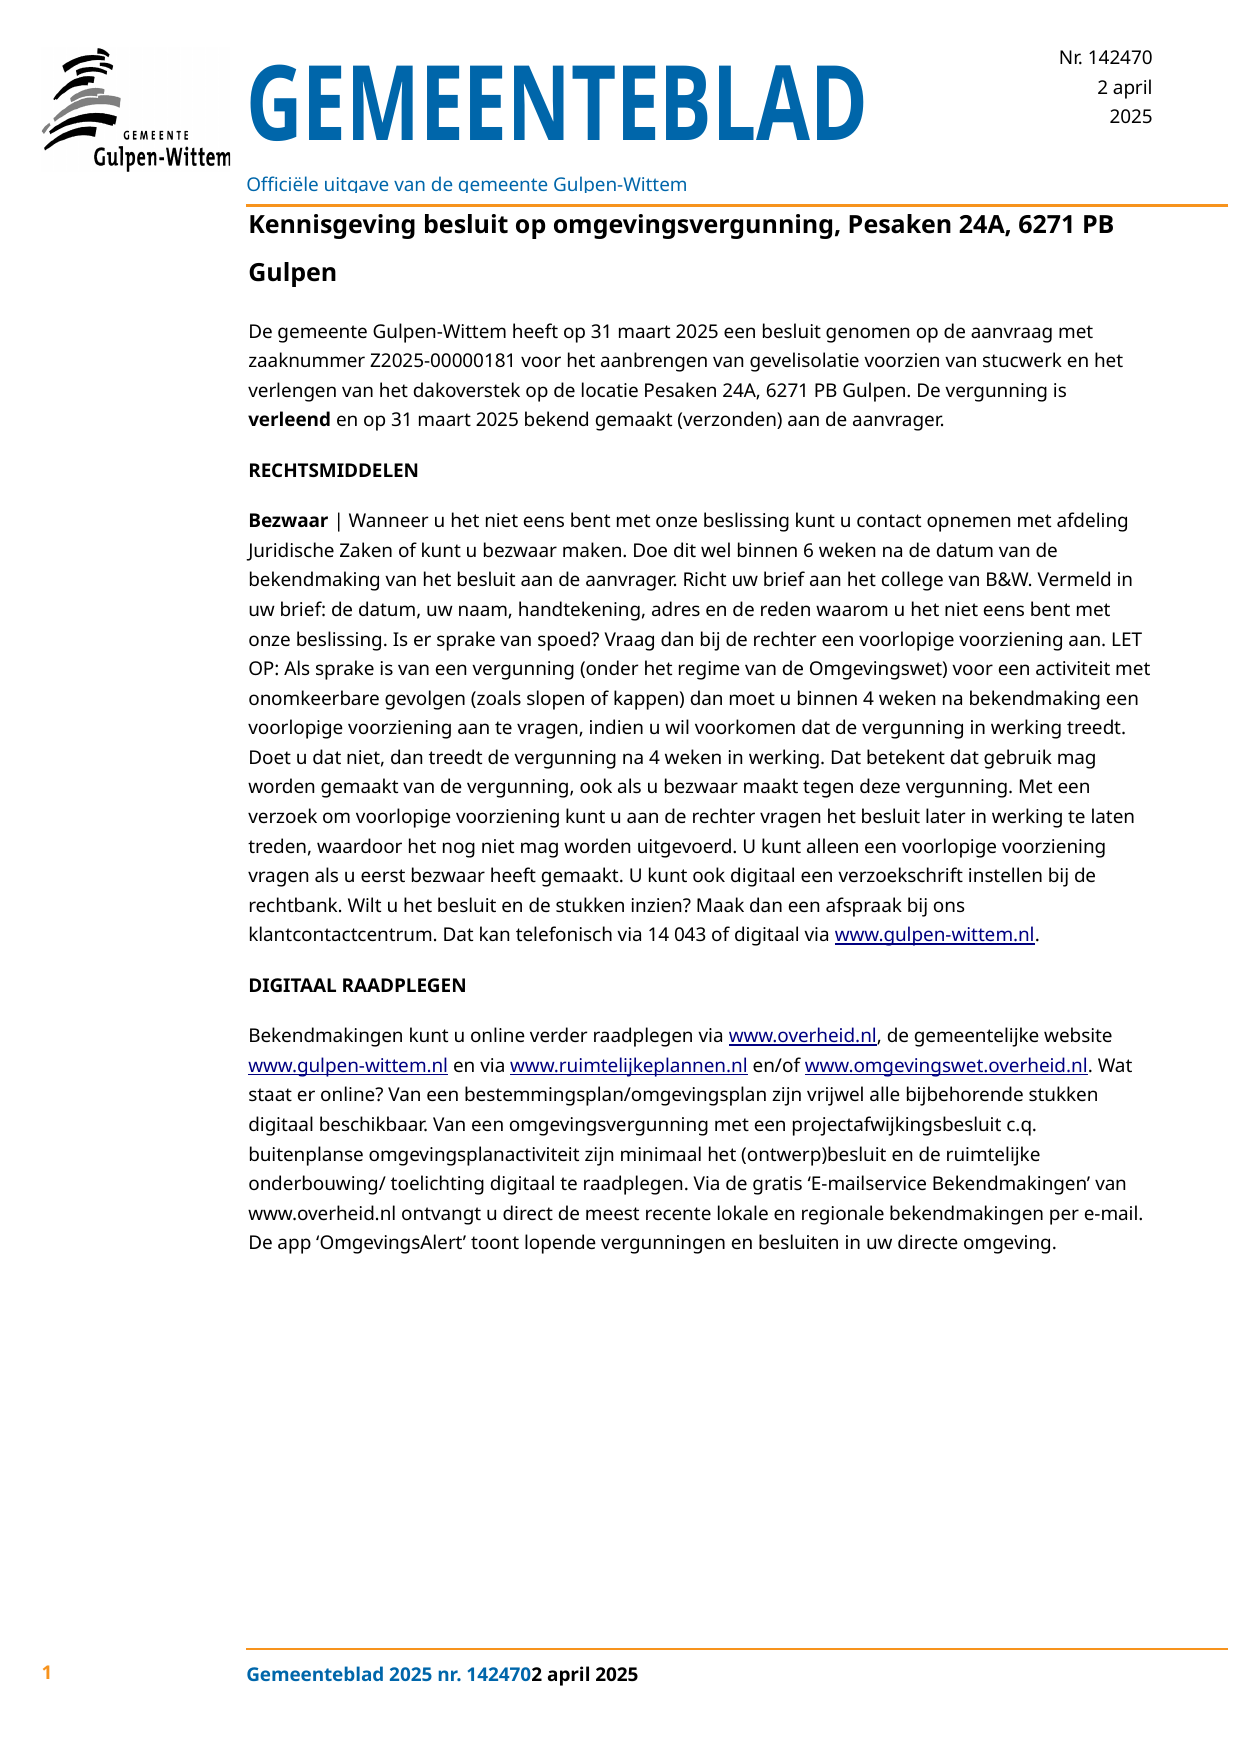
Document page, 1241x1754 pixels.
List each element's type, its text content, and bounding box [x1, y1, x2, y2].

text Bezwaar | Wanneer u het niet eens bent met onze beslissing kunt u contact opnemen met afdeling Juridische Zaken of kunt u bezwaar maken. Doe dit wel binnen 6 weken na de datum van de bekendmaking van het besluit aan de aanvrager. Richt uw brief aan het college van B&W. Vermeld in uw brief: de datum, uw naam, handtekening, adres en de reden waarom u het niet eens bent met onze beslissing. Is er sprake van spoed? Vraag dan bij de rechter een voorlopige voorziening aan. LET OP: Als sprake is van een vergunning (onder het regime van de Omgevingswet) voor een activiteit met onomkeerbare gevolgen (zoals slopen of kappen) dan moet u binnen 4 weken na bekendmaking een voorlopige voorziening aan te vragen, indien u wil voorkomen dat de vergunning in werking treedt. Doet u dat niet, dan treedt de vergunning na 4 weken in werking. Dat betekent dat gebruik mag worden gemaakt van de vergunning, ook als u bezwaar maakt tegen deze vergunning. Met een verzoek om voorlopige voorziening kunt u aan de rechter vragen het besluit later in werking te laten treden, waardoor het nog niet mag worden uitgevoerd. U kunt alleen een voorlopige voorziening vragen als u eerst bezwaar heeft gemaakt. U kunt ook digitaal een verzoekschrift instellen bij de rechtbank. Wilt u het besluit en de stukken inzien? Maak dan een afspraak bij ons klantcontactcentrum. Dat kan telefonisch via 14 043 of digitaal via www.gulpen-wittem.nl. [248, 507, 1152, 947]
text Bekendmakingen kunt u online verder raadplegen via www.overheid.nl, de gemeentelijke website www.gulpen-wittem.nl en via www.ruimtelijkeplannen.nl en/of www.omgevingswet.overheid.nl. Wat staat er online? Van een bestemmingsplan/omgevingsplan zijn vrijwel alle bijbehorende stukken digitaal beschikbaar. Van een omgevingsvergunning met een projectafwijkingsbesluit c.q. buitenplanse omgevingsplanactiviteit zijn minimaal het (ontwerp)besluit en de ruimtelijke onderbouwing/ toelichting digitaal te raadplegen. Via de gratis ‘E-mailservice Bekendmakingen’ van www.overheid.nl ontvangt u direct de meest recente lokale en regionale bekendmakingen per e-mail. De app ‘OmgevingsAlert’ toont lopende vergunningen en besluiten in uw directe omgeving. [248, 1022, 1152, 1255]
text De gemeente Gulpen-Wittem heeft op 31 maart 2025 een besluit genomen op de aanvraag met zaaknummer Z2025-00000181 voor het aanbrengen van gevelisolatie voorzien van stucwerk en het verlengen van het dakoverstek op de locatie Pesaken 24A, 6271 PB Gulpen. De vergunning is verleend en op 31 maart 2025 bekend gemaakt (verzonden) aan de aanvrager. [248, 318, 1152, 432]
text RECHTSMIDDELEN [248, 457, 1152, 483]
picture [41, 47, 231, 172]
text Kennisgeving besluit op omgevingsvergunning, Pesaken 24A, 6271 PB Gulpen [248, 207, 1152, 288]
text DIGITAAL RAADPLEGEN [248, 972, 1152, 998]
